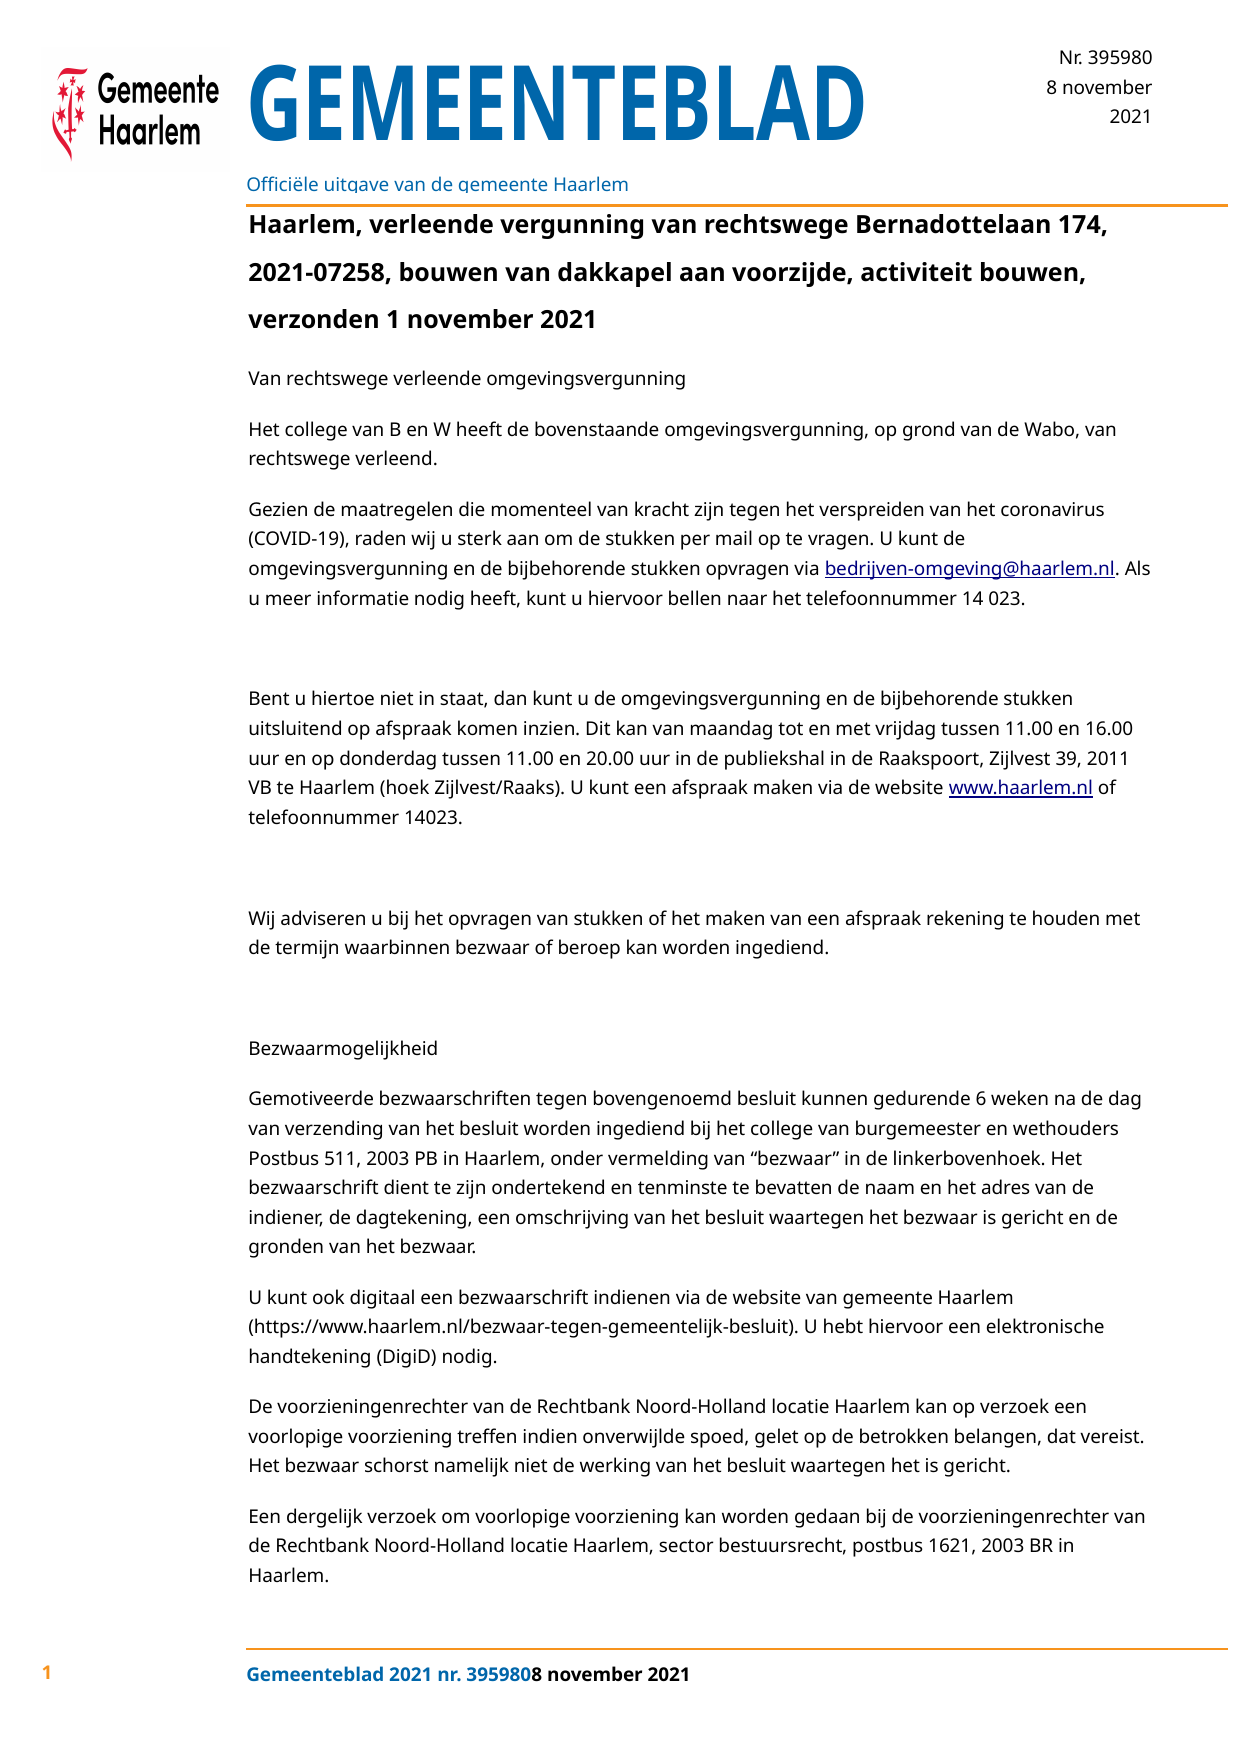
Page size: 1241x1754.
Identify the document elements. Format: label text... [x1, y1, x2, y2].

text Gezien de maatregelen die momenteel van kracht zijn tegen het verspreiden van het coronavirus (COVID-19), raden wij u sterk aan om de stukken per mail op te vragen. U kunt de omgevingsvergunning en de bijbehorende stukken opvragen via bedrijven-omgeving@haarlem.nl. Als u meer informatie nodig heeft, kunt u hiervoor bellen naar het telefoonnummer 14 023. [248, 496, 1152, 610]
text U kunt ook digitaal een bezwaarschrift indienen via de website van gemeente Haarlem (https://www.haarlem.nl/bezwaar-tegen-gemeentelijk-besluit). U hebt hiervoor een elektronische handtekening (DigiD) nodig. [248, 1284, 1152, 1369]
text Het college van B en W heeft de bovenstaande omgevingsvergunning, op grond van de Wabo, van rechtswege verleend. [248, 416, 1152, 471]
text Bezwaarmogelijkheid [248, 1035, 1152, 1061]
picture [41, 47, 231, 172]
text Een dergelijk verzoek om voorlopige voorziening kan worden gedaan bij de voorzieningenrechter van de Rechtbank Noord-Holland locatie Haarlem, sector bestuursrecht, postbus 1621, 2003 BR in Haarlem. [248, 1503, 1152, 1588]
text Gemotiveerde bezwaarschriften tegen bovengenoemd besluit kunnen gedurende 6 weken na de dag van verzending van het besluit worden ingediend bij het college van burgemeester en wethouders Postbus 511, 2003 PB in Haarlem, onder vermelding van “bezwaar” in de linkerbovenhoek. Het bezwaarschrift dient te zijn ondertekend en tenminste te bevatten de naam en het adres van de indiener, de dagtekening, een omschrijving van het besluit waartegen het bezwaar is gericht en de gronden van het bezwaar. [248, 1086, 1152, 1259]
text Wij adviseren u bij het opvragen van stukken of het maken van een afspraak rekening te houden met de termijn waarbinnen bezwaar of beroep kan worden ingediend. [248, 905, 1152, 960]
text Van rechtswege verleende omgevingsvergunning [248, 366, 1152, 391]
text Haarlem, verleende vergunning van rechtswege Bernadottelaan 174, 2021-07258, bouwen van dakkapel aan voorzijde, activiteit bouwen, verzonden 1 november 2021 [248, 207, 1152, 336]
text Bent u hiertoe niet in staat, dan kunt u de omgevingsvergunning en de bijbehorende stukken uitsluitend op afspraak komen inzien. Dit kan van maandag tot en met vrijdag tussen 11.00 en 16.00 uur en op donderdag tussen 11.00 en 20.00 uur in de publiekshal in de Raakspoort, Zijlvest 39, 2011 VB te Haarlem (hoek Zijlvest/Raaks). U kunt een afspraak maken via de website www.haarlem.nl of telefoonnummer 14023. [248, 686, 1152, 829]
text De voorzieningenrechter van de Rechtbank Noord-Holland locatie Haarlem kan op verzoek een voorlopige voorziening treffen indien onverwijlde spoed, gelet op de betrokken belangen, dat vereist. Het bezwaar schorst namelijk niet de werking van het besluit waartegen het is gericht. [248, 1393, 1152, 1478]
